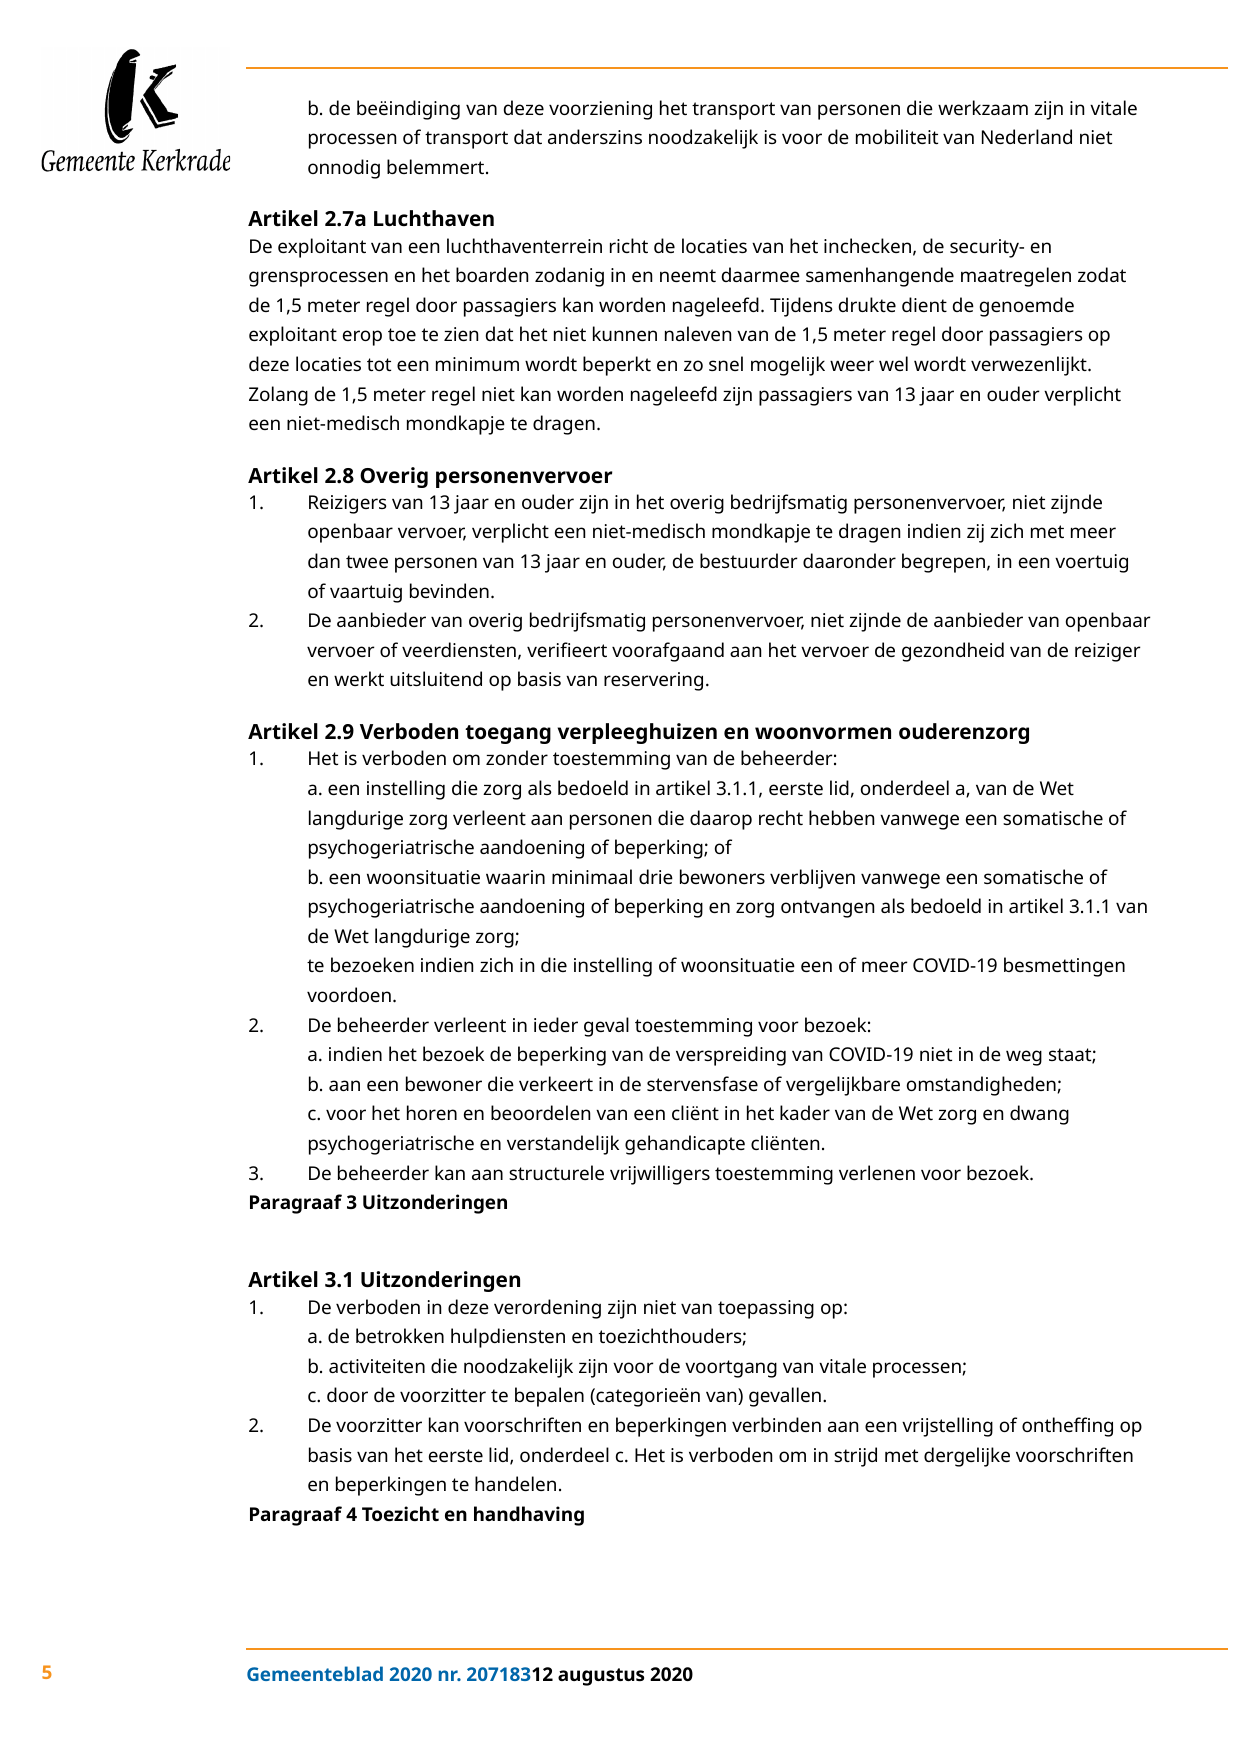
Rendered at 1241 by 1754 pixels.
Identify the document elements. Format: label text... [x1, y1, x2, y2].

list De aanbieder van overig bedrijfsmatig personenvervoer, niet zijnde de aanbieder van openbaar vervoer of veerdiensten, verifieert voorafgaand aan het vervoer de gezondheid van de reiziger en werkt uitsluitend op basis van reservering. [248, 607, 1152, 692]
list b. een woonsituatie waarin minimaal drie bewoners verblijven vanwege een somatische of psychogeriatrische aandoening of beperking en zorg ontvangen als bedoeld in artikel 3.1.1 van de Wet langdurige zorg; [248, 864, 1152, 949]
list De verboden in deze verordening zijn niet van toepassing op: [248, 1294, 1152, 1319]
text Artikel 2.8 Overig personenvervoer [248, 461, 1152, 489]
text Artikel 2.9 Verboden toegang verpleeghuizen en woonvormen ouderenzorg [248, 717, 1152, 746]
list De beheerder kan aan structurele vrijwilligers toestemming verlenen voor bezoek. [248, 1160, 1152, 1185]
list c. door de voorzitter te bepalen (categorieën van) gevallen. [248, 1383, 1152, 1408]
list Het is verboden om zonder toestemming van de beheerder: [248, 746, 1152, 771]
list b. de beëindiging van deze voorziening het transport van personen die werkzaam zijn in vitale processen of transport dat anderszins noodzakelijk is voor de mobiliteit van Nederland niet onnodig belemmert. [248, 95, 1152, 180]
text De exploitant van een luchthaventerrein richt de locaties van het inchecken, de security- en grensprocessen en het boarden zodanig in en neemt daarmee samenhangende maatregelen zodat de 1,5 meter regel door passagiers kan worden nageleefd. Tijdens drukte dient de genoemde exploitant erop toe te zien dat het niet kunnen naleven van de 1,5 meter regel door passagiers op deze locaties tot een minimum wordt beperkt en zo snel mogelijk weer wel wordt verwezenlijkt. Zolang de 1,5 meter regel niet kan worden nageleefd zijn passagiers van 13 jaar en ouder verplicht een niet-medisch mondkapje te dragen. [248, 233, 1152, 436]
text Artikel 2.7a Luchthaven [248, 204, 1152, 233]
text Artikel 3.1 Uitzonderingen [248, 1265, 1152, 1294]
list b. activiteiten die noodzakelijk zijn voor de voortgang van vitale processen; [248, 1353, 1152, 1379]
list c. voor het horen en beoordelen van een cliënt in het kader van de Wet zorg en dwang psychogeriatrische en verstandelijk gehandicapte cliënten. [248, 1101, 1152, 1156]
list De voorzitter kan voorschriften en beperkingen verbinden aan een vrijstelling of ontheffing op basis van het eerste lid, onderdeel c. Het is verboden om in strijd met dergelijke voorschriften en beperkingen te handelen. [248, 1412, 1152, 1497]
text Paragraaf 4 Toezicht en handhaving [248, 1501, 1152, 1527]
list b. aan een bewoner die verkeert in de stervensfase of vergelijkbare omstandigheden; [248, 1071, 1152, 1097]
list De beheerder verleent in ieder geval toestemming voor bezoek: [248, 1012, 1152, 1037]
list a. een instelling die zorg als bedoeld in artikel 3.1.1, eerste lid, onderdeel a, van de Wet langdurige zorg verleent aan personen die daarop recht hebben vanwege een somatische of psychogeriatrische aandoening of beperking; of [248, 775, 1152, 860]
list a. indien het bezoek de beperking van de verspreiding van COVID-19 niet in de weg staat; [248, 1041, 1152, 1067]
list te bezoeken indien zich in die instelling of woonsituatie een of meer COVID-19 besmettingen voordoen. [248, 953, 1152, 1008]
list a. de betrokken hulpdiensten en toezichthouders; [248, 1323, 1152, 1349]
text Paragraaf 3 Uitzonderingen [248, 1189, 1152, 1215]
picture [41, 47, 231, 172]
list Reizigers van 13 jaar en ouder zijn in het overig bedrijfsmatig personenvervoer, niet zijnde openbaar vervoer, verplicht een niet-medisch mondkapje te dragen indien zij zich met meer dan twee personen van 13 jaar en ouder, de bestuurder daaronder begrepen, in een voertuig of vaartuig bevinden. [248, 489, 1152, 604]
